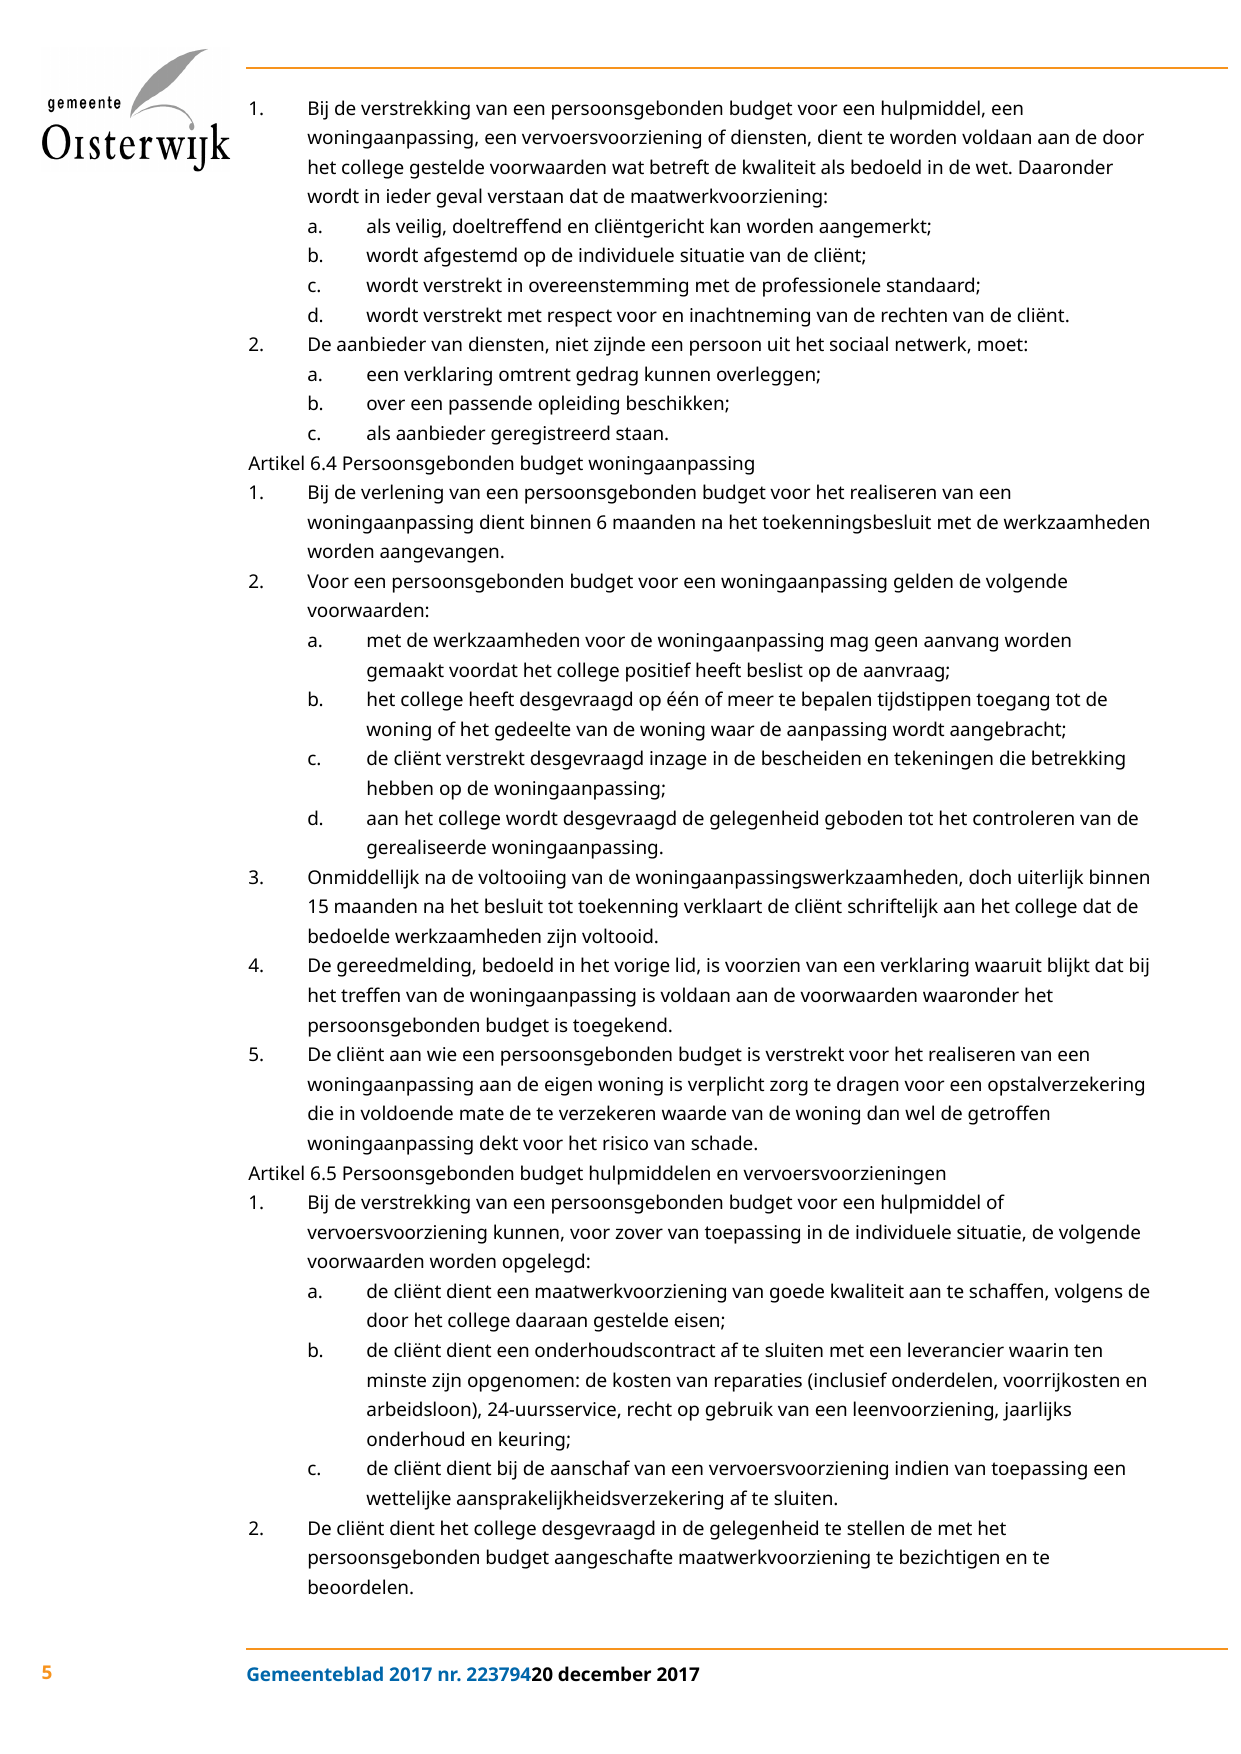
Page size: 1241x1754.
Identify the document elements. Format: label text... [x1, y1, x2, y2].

list de cliënt dient bij de aanschaf van een vervoersvoorziening indien van toepassing een wettelijke aansprakelijkheidsverzekering af te sluiten. [307, 1456, 1152, 1511]
list wordt afgestemd op de individuele situatie van de cliënt; [307, 243, 1152, 268]
text Artikel 6.5 Persoonsgebonden budget hulpmiddelen en vervoersvoorzieningen [248, 1160, 1152, 1186]
list met de werkzaamheden voor de woningaanpassing mag geen aanvang worden gemaakt voordat het college positief heeft beslist op de aanvraag; [307, 627, 1152, 683]
list Bij de verstrekking van een persoonsgebonden budget voor een hulpmiddel of vervoersvoorziening kunnen, voor zover van toepassing in de individuele situatie, de volgende voorwaarden worden opgelegd: [248, 1189, 1152, 1274]
list de cliënt verstrekt desgevraagd inzage in de bescheiden en tekeningen die betrekking hebben op de woningaanpassing; [307, 746, 1152, 801]
list de cliënt dient een onderhoudscontract af te sluiten met een leverancier waarin ten minste zijn opgenomen: de kosten van reparaties (inclusief onderdelen, voorrijkosten en arbeidsloon), 24-uursservice, recht op gebruik van een leenvoorziening, jaarlijks onderhoud en keuring; [307, 1337, 1152, 1452]
list De gereedmelding, bedoeld in het vorige lid, is voorzien van een verklaring waaruit blijkt dat bij het treffen van de woningaanpassing is voldaan aan de voorwaarden waaronder het persoonsgebonden budget is toegekend. [248, 953, 1152, 1038]
list Bij de verstrekking van een persoonsgebonden budget voor een hulpmiddel, een woningaanpassing, een vervoersvoorziening of diensten, dient te worden voldaan aan de door het college gestelde voorwaarden wat betreft de kwaliteit als bedoeld in de wet. Daaronder wordt in ieder geval verstaan dat de maatwerkvoorziening: [248, 95, 1152, 209]
list De cliënt aan wie een persoonsgebonden budget is verstrekt voor het realiseren van een woningaanpassing aan de eigen woning is verplicht zorg te dragen voor een opstalverzekering die in voldoende mate de te verzekeren waarde van de woning dan wel de getroffen woningaanpassing dekt voor het risico van schade. [248, 1041, 1152, 1156]
text Artikel 6.4 Persoonsgebonden budget woningaanpassing [248, 450, 1152, 476]
list aan het college wordt desgevraagd de gelegenheid geboden tot het controleren van de gerealiseerde woningaanpassing. [307, 805, 1152, 860]
picture [41, 47, 231, 172]
list als aanbieder geregistreerd staan. [307, 420, 1152, 446]
list wordt verstrekt met respect voor en inachtneming van de rechten van de cliënt. [307, 302, 1152, 328]
list wordt verstrekt in overeenstemming met de professionele standaard; [307, 272, 1152, 298]
list Onmiddellijk na de voltooiing van de woningaanpassingswerkzaamheden, doch uiterlijk binnen 15 maanden na het besluit tot toekenning verklaart de cliënt schriftelijk aan het college dat de bedoelde werkzaamheden zijn voltooid. [248, 864, 1152, 949]
list als veilig, doeltreffend en cliëntgericht kan worden aangemerkt; [307, 213, 1152, 239]
list Bij de verlening van een persoonsgebonden budget voor het realiseren van een woningaanpassing dient binnen 6 maanden na het toekenningsbesluit met de werkzaamheden worden aangevangen. [248, 479, 1152, 564]
list de cliënt dient een maatwerkvoorziening van goede kwaliteit aan te schaffen, volgens de door het college daaraan gestelde eisen; [307, 1278, 1152, 1333]
list De aanbieder van diensten, niet zijnde een persoon uit het sociaal netwerk, moet: [248, 331, 1152, 357]
list De cliënt dient het college desgevraagd in de gelegenheid te stellen de met het persoonsgebonden budget aangeschafte maatwerkvoorziening te bezichtigen en te beoordelen. [248, 1515, 1152, 1600]
list over een passende opleiding beschikken; [307, 391, 1152, 416]
list Voor een persoonsgebonden budget voor een woningaanpassing gelden de volgende voorwaarden: [248, 568, 1152, 623]
list een verklaring omtrent gedrag kunnen overleggen; [307, 361, 1152, 387]
list het college heeft desgevraagd op één of meer te bepalen tijdstippen toegang tot de woning of het gedeelte van de woning waar de aanpassing wordt aangebracht; [307, 686, 1152, 742]
